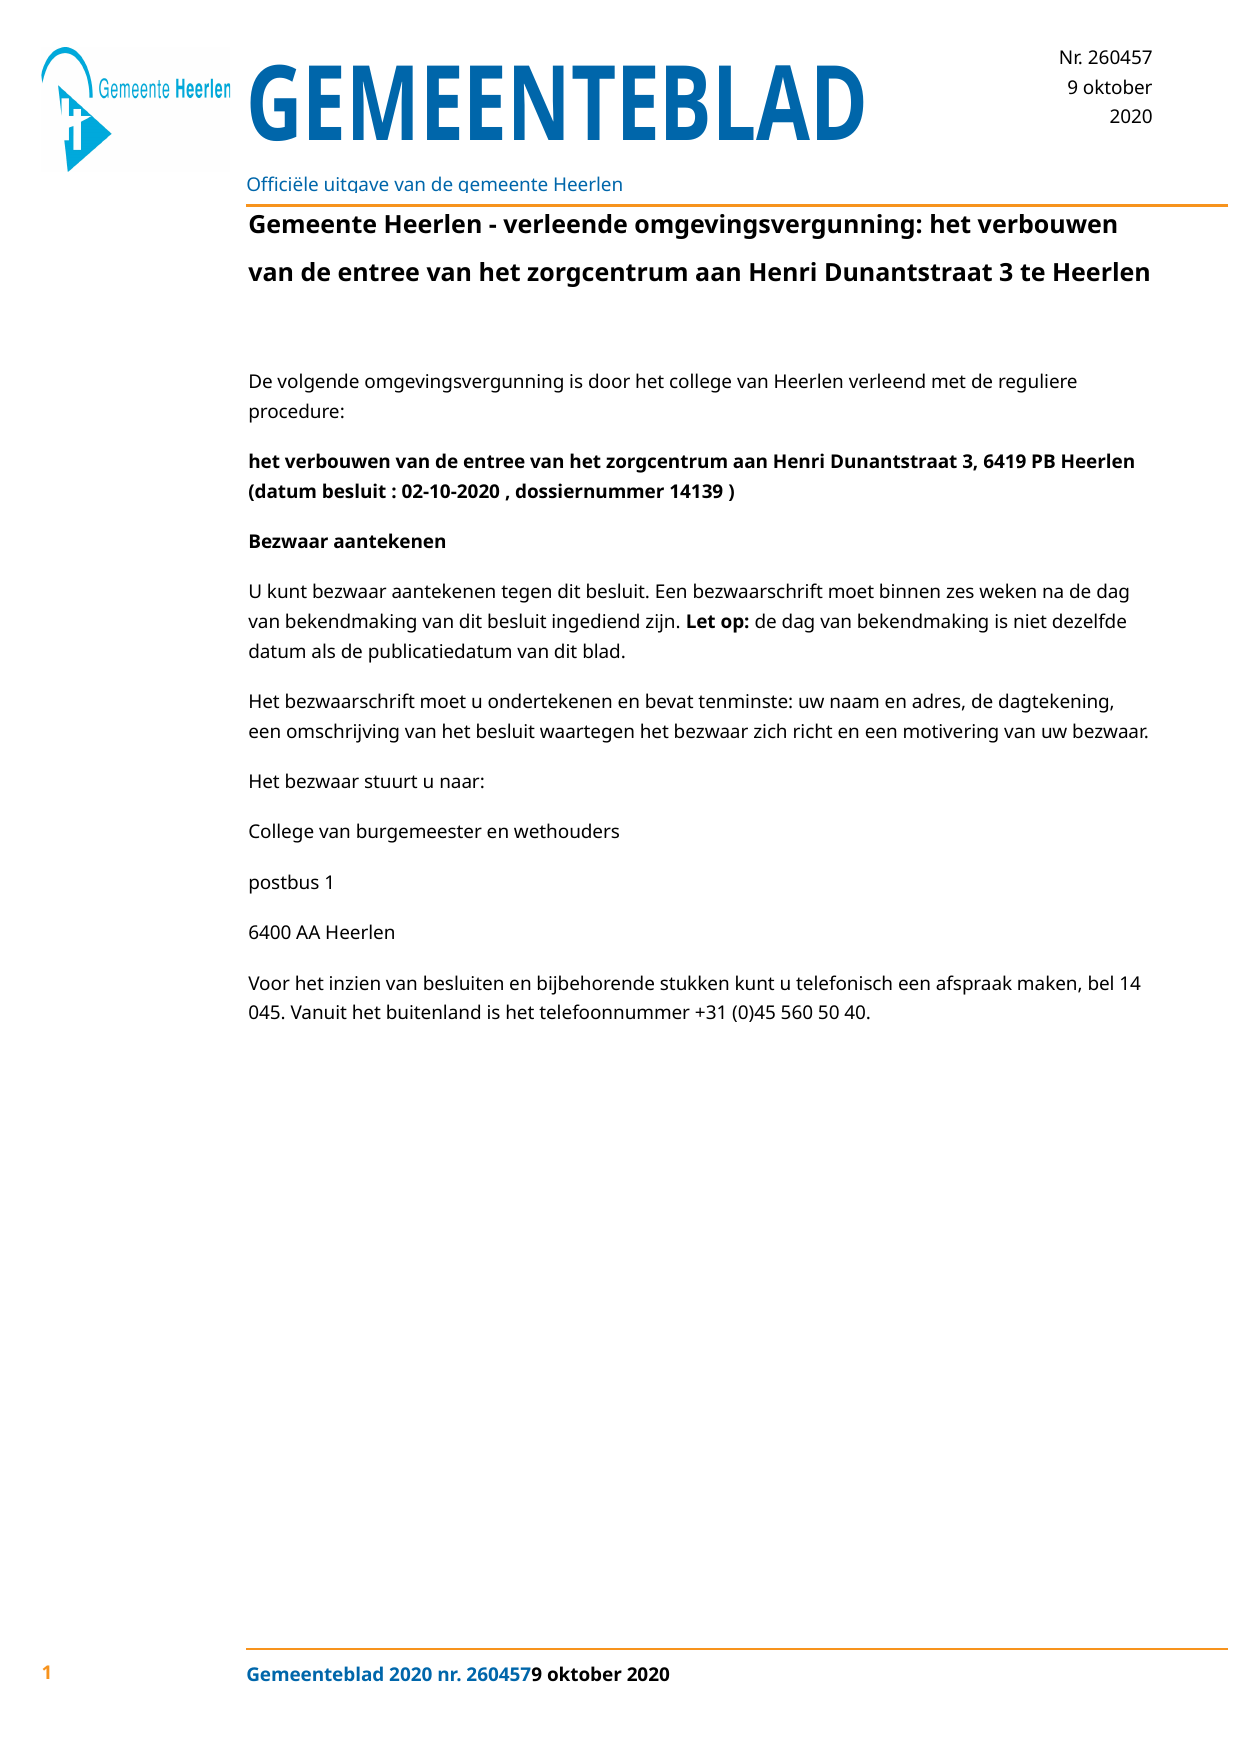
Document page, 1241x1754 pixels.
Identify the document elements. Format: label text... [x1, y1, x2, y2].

picture [41, 47, 231, 172]
picture [41, 47, 59, 70]
text 6400 AA Heerlen [248, 919, 1152, 945]
text Bezwaar aantekenen [248, 528, 1152, 554]
text Het bezwaar stuurt u naar: [248, 768, 1152, 794]
text U kunt bezwaar aantekenen tegen dit besluit. Een bezwaarschrift moet binnen zes weken na de dag van bekendmaking van dit besluit ingediend zijn. Let op: de dag van bekendmaking is niet dezelfde datum als de publicatiedatum van dit blad. [248, 579, 1152, 664]
text College van burgemeester en wethouders [248, 819, 1152, 844]
text het verbouwen van de entree van het zorgcentrum aan Henri Dunantstraat 3, 6419 PB Heerlen (datum besluit : 02-10-2020 , dossiernummer 14139 ) [248, 448, 1152, 504]
text Voor het inzien van besluiten en bijbehorende stukken kunt u telefonisch een afspraak maken, bel 14 045. Vanuit het buitenland is het telefoonnummer +31 (0)45 560 50 40. [248, 970, 1152, 1025]
text De volgende omgevingsvergunning is door het college van Heerlen verleend met de reguliere procedure: [248, 368, 1152, 424]
text Het bezwaarschrift moet u ondertekenen en bevat tenminste: uw naam en adres, de dagtekening, een omschrijving van het besluit waartegen het bezwaar zich richt en een motivering van uw bezwaar. [248, 688, 1152, 744]
text postbus 1 [248, 869, 1152, 895]
text Gemeente Heerlen - verleende omgevingsvergunning: het verbouwen van de entree van het zorgcentrum aan Henri Dunantstraat 3 te Heerlen [248, 207, 1152, 288]
